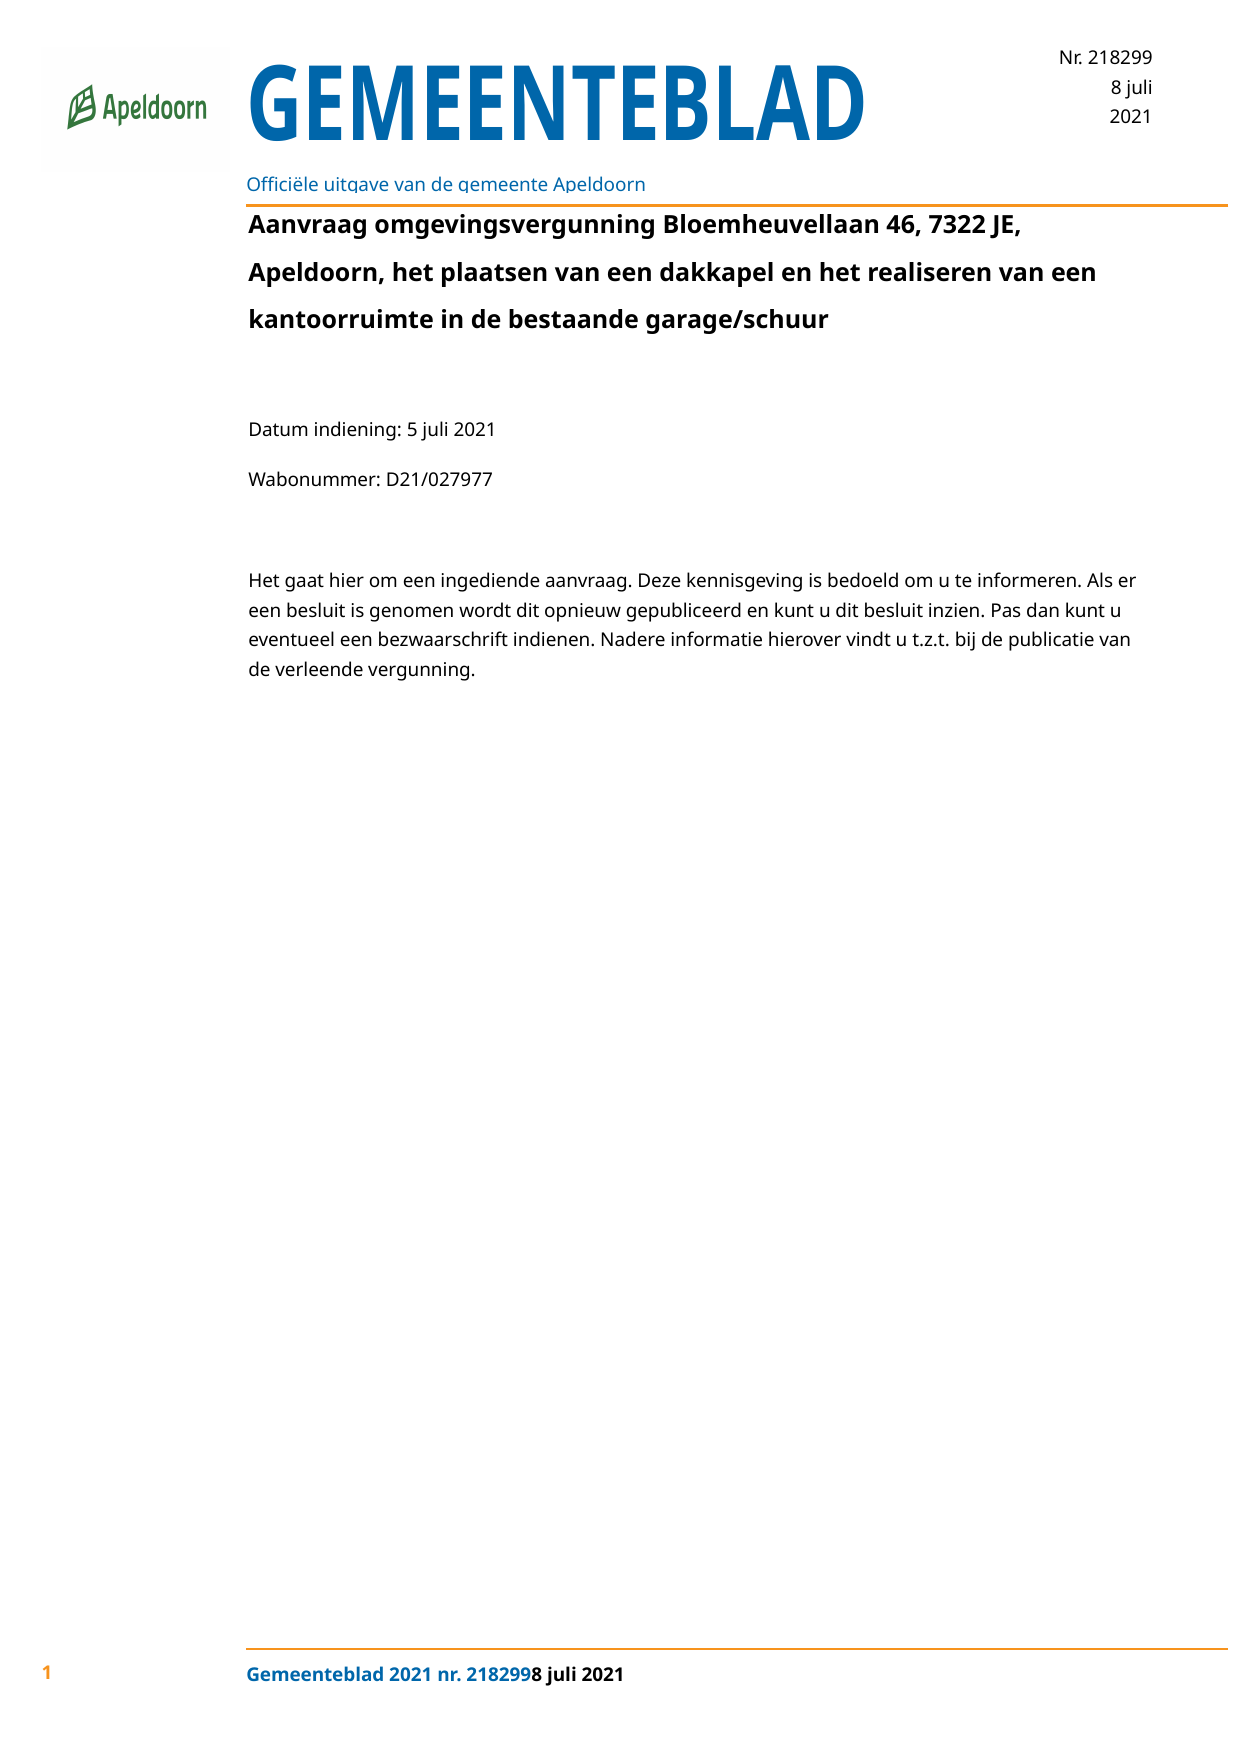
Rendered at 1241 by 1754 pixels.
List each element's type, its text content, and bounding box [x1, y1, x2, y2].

picture [41, 47, 231, 172]
text Datum indiening: 5 juli 2021 [248, 416, 1152, 442]
text Aanvraag omgevingsvergunning Bloemheuvellaan 46, 7322 JE, Apeldoorn, het plaatsen van een dakkapel en het realiseren van een kantoorruimte in de bestaande garage/schuur [248, 207, 1152, 336]
text Het gaat hier om een ingediende aanvraag. Deze kennisgeving is bedoeld om u te informeren. Als er een besluit is genomen wordt dit opnieuw gepubliceerd en kunt u dit besluit inzien. Pas dan kunt u eventueel een bezwaarschrift indienen. Nadere informatie hierover vindt u t.z.t. bij de publicatie van de verleende vergunning. [248, 567, 1152, 682]
text Wabonummer: D21/027977 [248, 466, 1152, 492]
